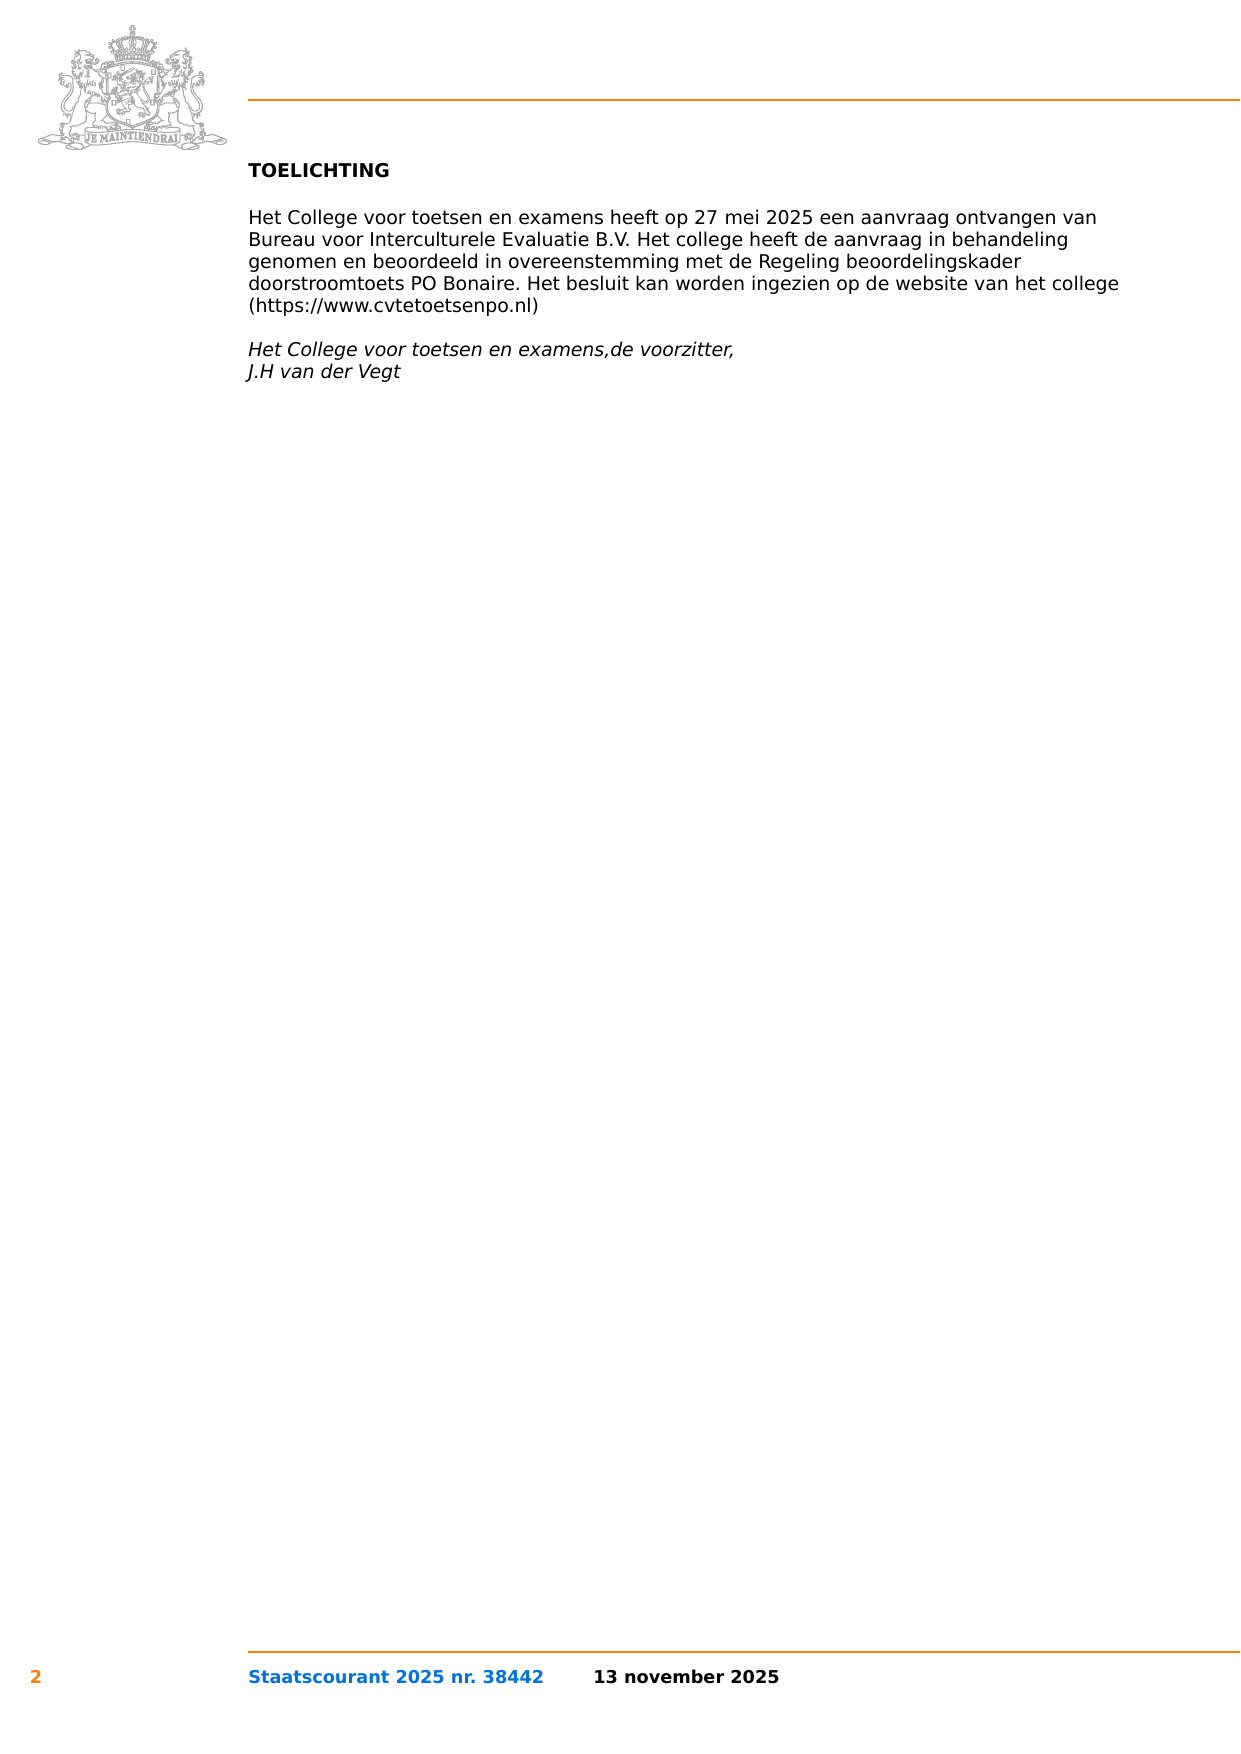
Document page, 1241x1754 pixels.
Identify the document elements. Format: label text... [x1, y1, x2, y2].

text Het College voor toetsen en examens,de voorzitter, J.H van der Vegt [248, 339, 1163, 383]
subtitle TOELICHTING [248, 160, 1163, 182]
text Het College voor toetsen en examens heeft op 27 mei 2025 een aanvraag ontvangen van Bureau voor Interculturele Evaluatie B.V. Het college heeft de aanvraag in behandeling genomen en beoordeeld in overeenstemming met de Regeling beoordelingskader doorstroomtoets PO Bonaire. Het besluit kan worden ingezien op de website van het college (https://www.cvtetoetsenpo.nl) [248, 207, 1163, 317]
picture [38, 25, 227, 150]
